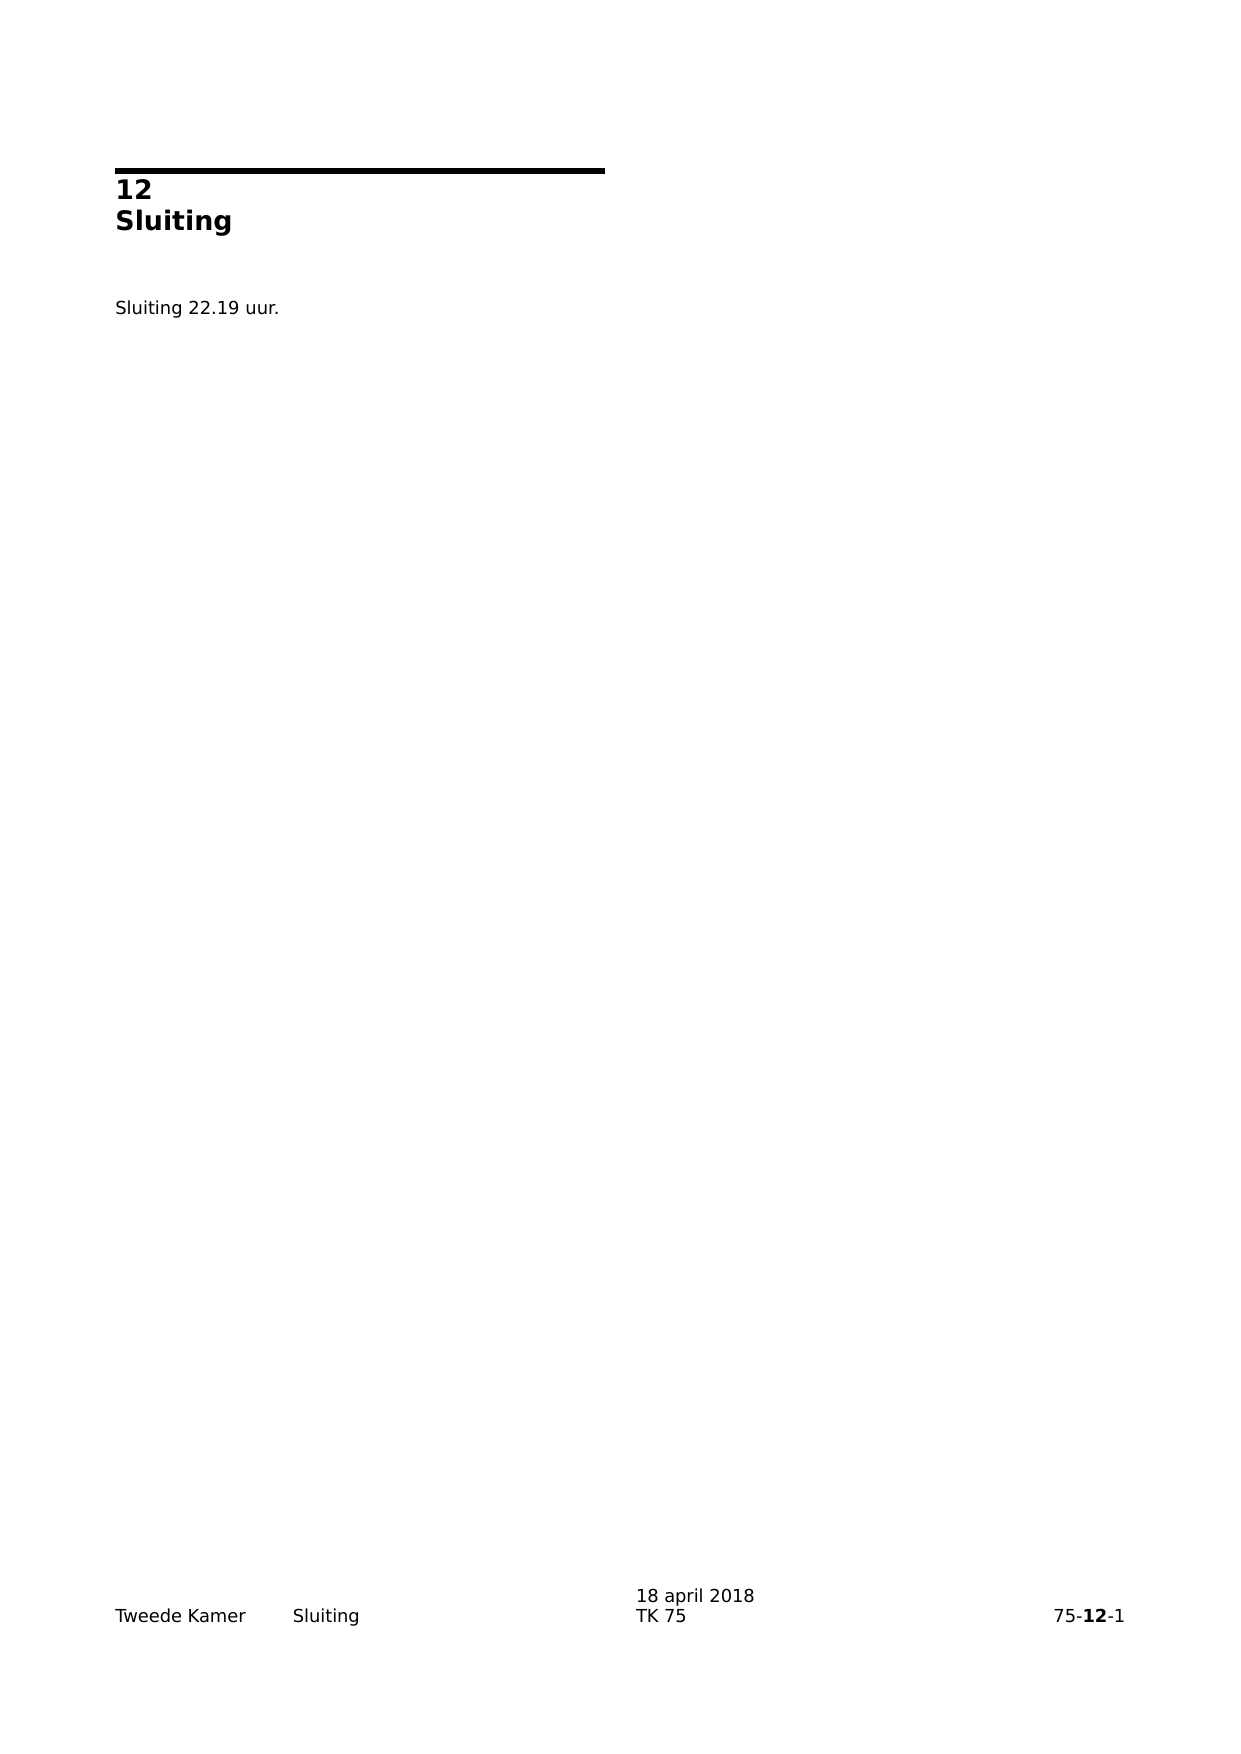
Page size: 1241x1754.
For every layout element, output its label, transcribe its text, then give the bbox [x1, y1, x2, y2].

text Sluiting 22.19 uur. [115, 298, 605, 318]
title 12 Sluiting [115, 174, 605, 237]
